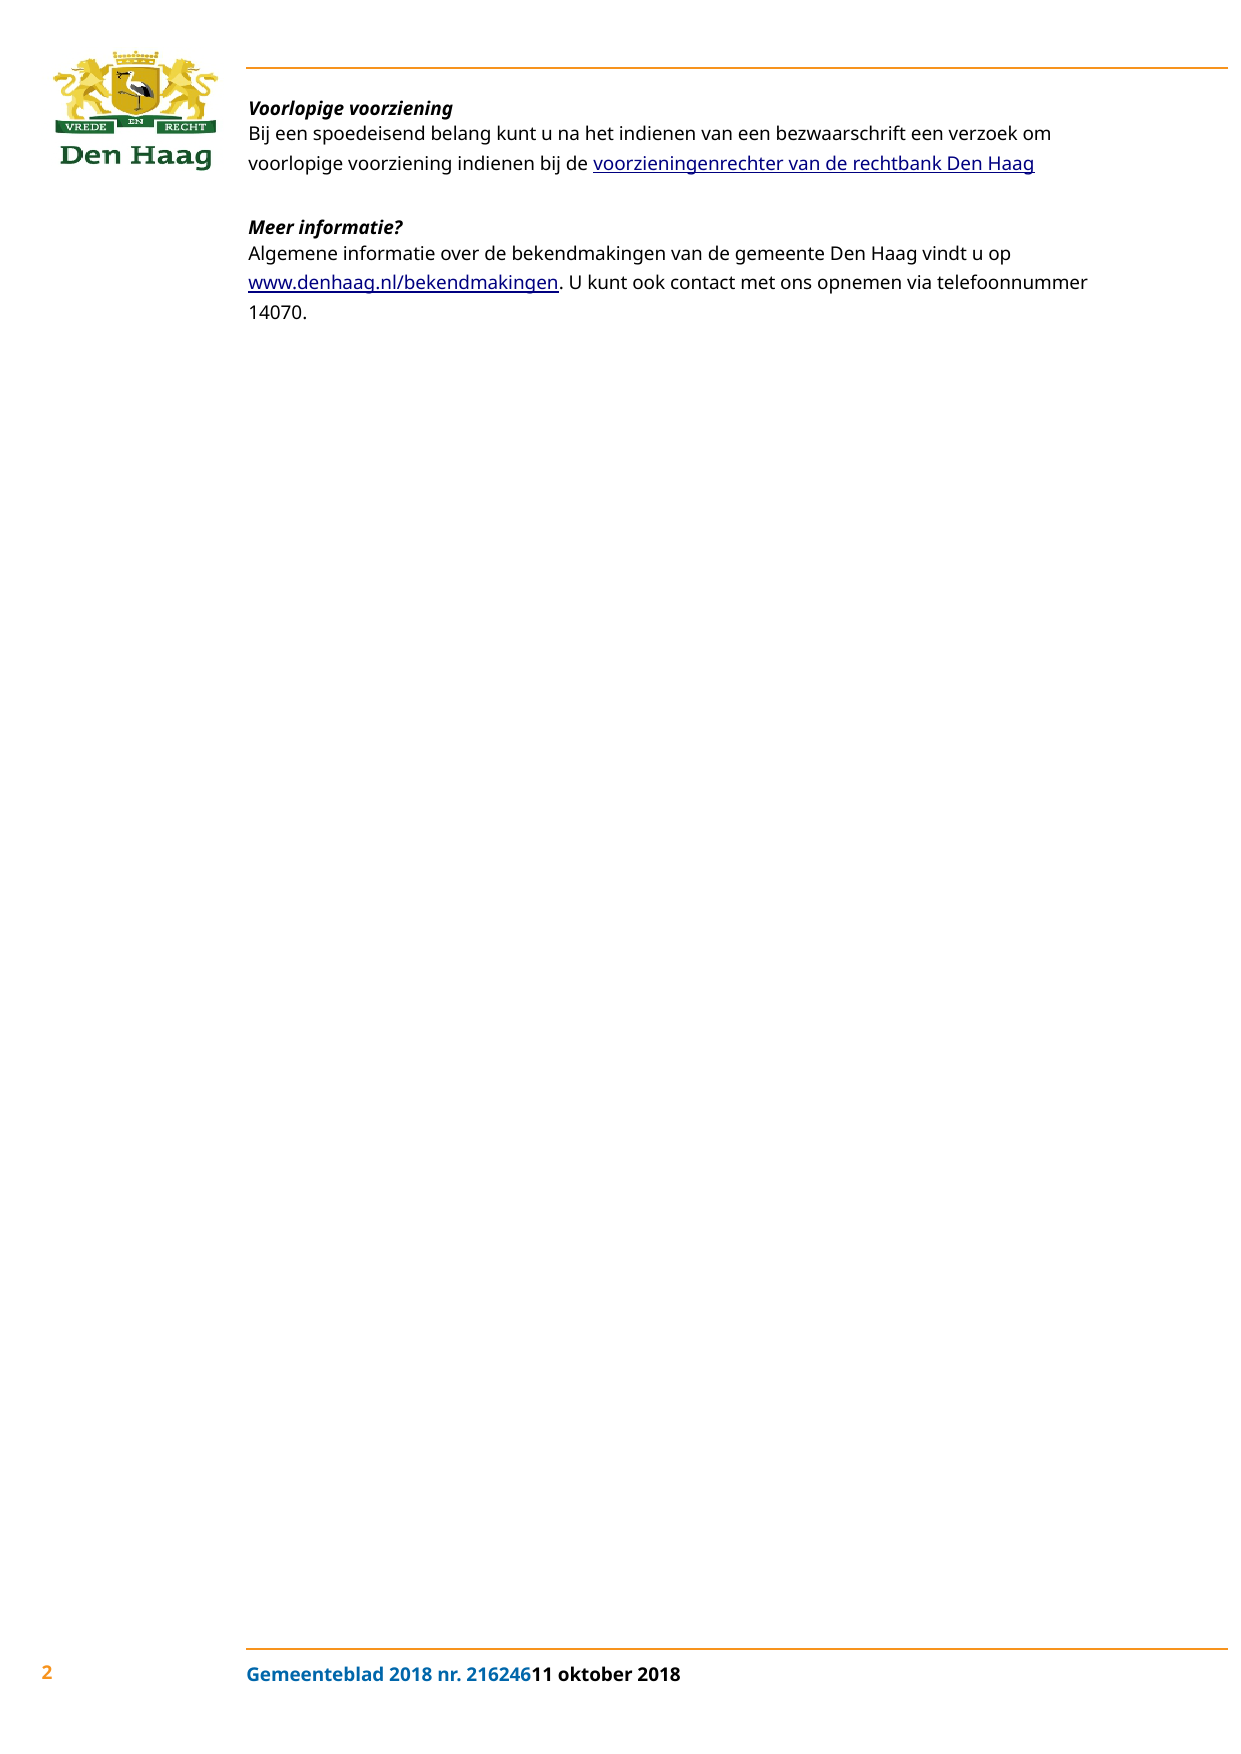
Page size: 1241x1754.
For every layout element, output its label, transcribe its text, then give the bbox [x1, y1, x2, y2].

text Voorlopige voorziening [248, 95, 1152, 121]
text Algemene informatie over de bekendmakingen van de gemeente Den Haag vindt u op www.denhaag.nl/bekendmakingen. U kunt ook contact met ons opnemen via telefoonnummer 14070. [248, 240, 1152, 325]
text Meer informatie? [248, 214, 1152, 240]
picture [41, 47, 231, 172]
text Bij een spoedeisend belang kunt u na het indienen van een bezwaarschrift een verzoek om voorlopige voorziening indienen bij de voorzieningenrechter van de rechtbank Den Haag [248, 121, 1152, 176]
